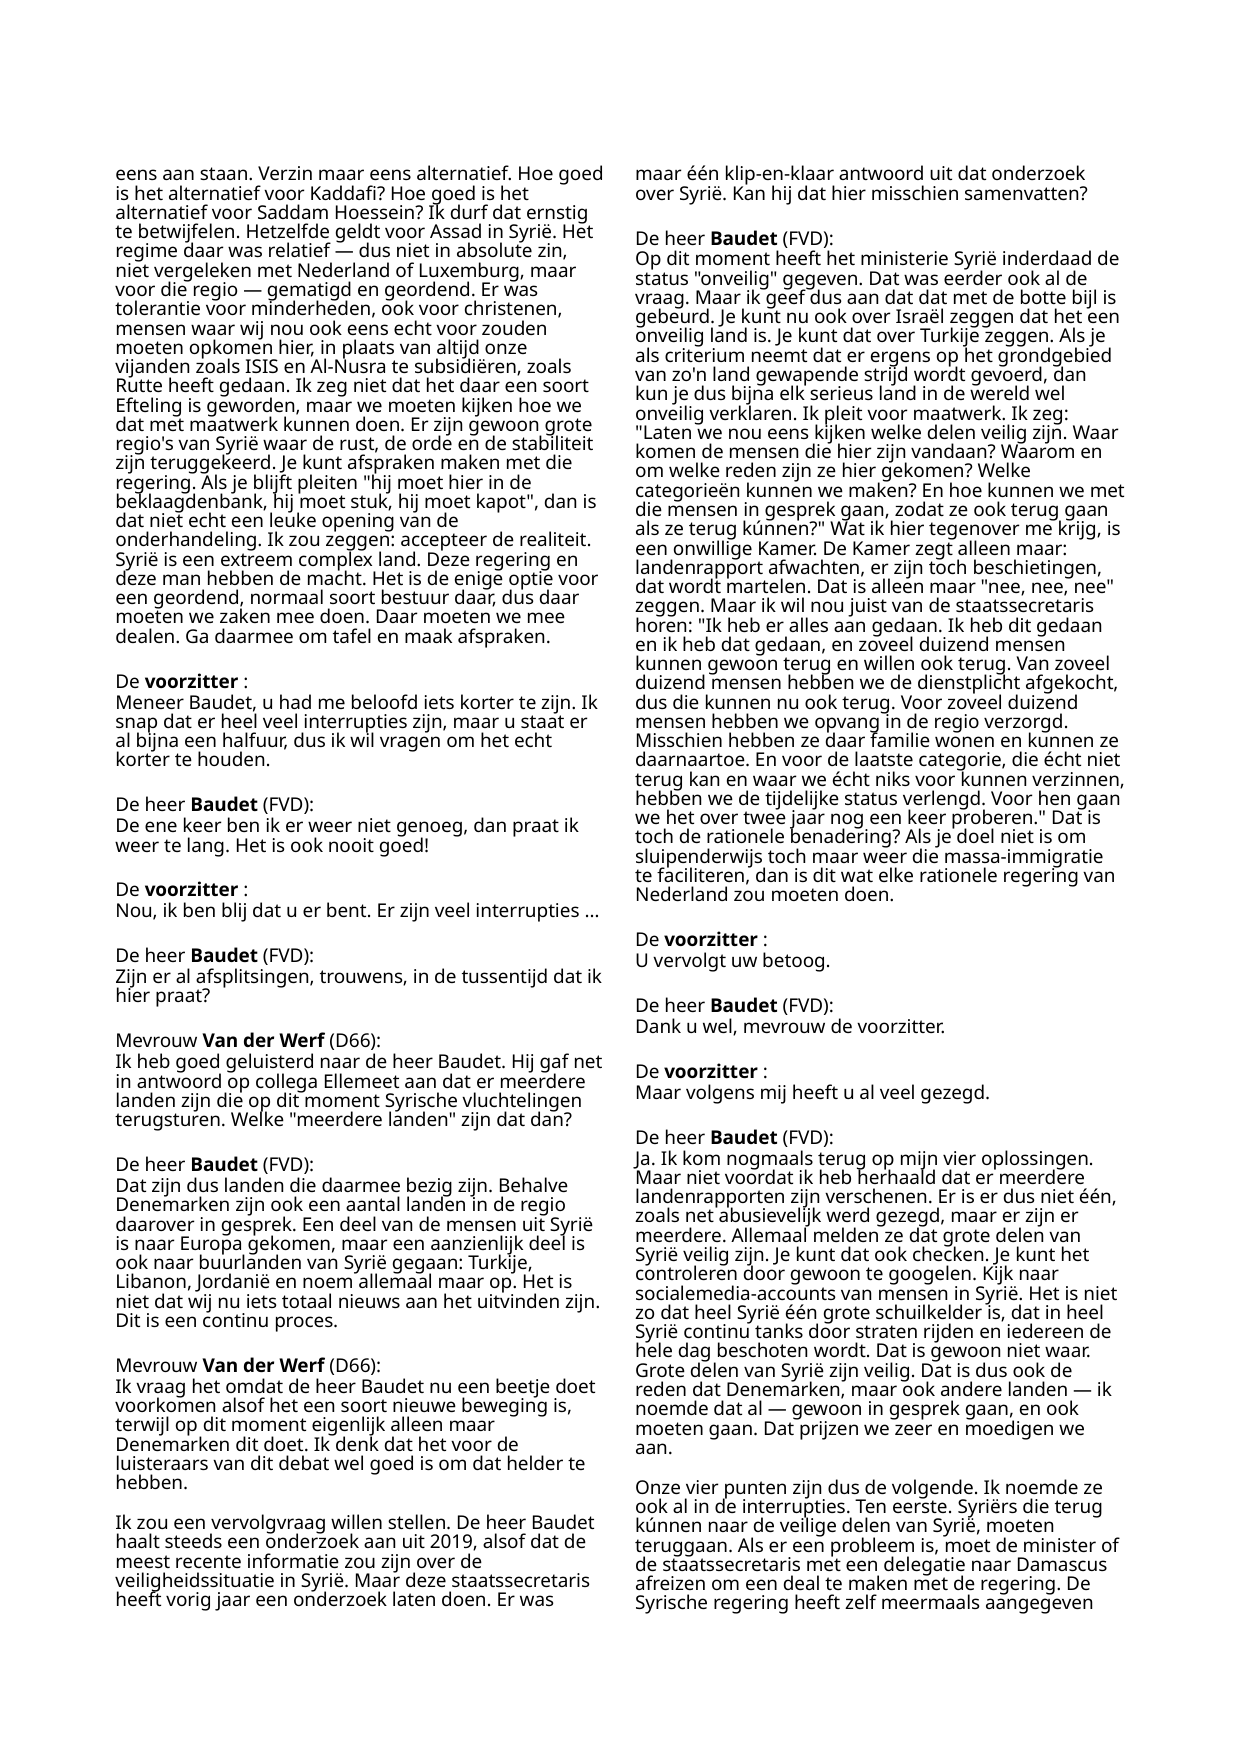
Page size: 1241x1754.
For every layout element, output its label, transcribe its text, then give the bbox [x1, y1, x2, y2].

text De heer Baudet (FVD): [115, 1151, 605, 1177]
text Op dit moment heeft het ministerie Syrië inderdaad de status "onveilig" gegeven. Dat was eerder ook al de vraag. Maar ik geef dus aan dat dat met de botte bijl is gebeurd. Je kunt nu ook over Israël zeggen dat het een onveilig land is. Je kunt dat over Turkije zeggen. Als je als criterium neemt dat er ergens op het grondgebied van zo'n land gewapende strijd wordt gevoerd, dan kun je dus bijna elk serieus land in de wereld wel onveilig verklaren. Ik pleit voor maatwerk. Ik zeg: "Laten we nou eens kijken welke delen veilig zijn. Waar komen de mensen die hier zijn vandaan? Waarom en om welke reden zijn ze hier gekomen? Welke categorieën kunnen we maken? En hoe kunnen we met die mensen in gesprek gaan, zodat ze ook terug gaan als ze terug kúnnen?" Wat ik hier tegenover me krijg, is een onwillige Kamer. De Kamer zegt alleen maar: landenrapport afwachten, er zijn toch beschietingen, dat wordt martelen. Dat is alleen maar "nee, nee, nee" zeggen. Maar ik wil nou juist van de staatssecretaris horen: "Ik heb er alles aan gedaan. Ik heb dit gedaan en ik heb dat gedaan, en zoveel duizend mensen kunnen gewoon terug en willen ook terug. Van zoveel duizend mensen hebben we de dienstplicht afgekocht, dus die kunnen nu ook terug. Voor zoveel duizend mensen hebben we opvang in de regio verzorgd. Misschien hebben ze daar familie wonen en kunnen ze daarnaartoe. En voor de laatste categorie, die écht niet terug kan en waar we écht niks voor kunnen verzinnen, hebben we de tijdelijke status verlengd. Voor hen gaan we het over twee jaar nog een keer proberen." Dat is toch de rationele benadering? Als je doel niet is om sluipenderwijs toch maar weer die massa-immigratie te faciliteren, dan is dit wat elke rationele regering van Nederland zou moeten doen. [635, 250, 1125, 906]
text De heer Baudet (FVD): [635, 1124, 1125, 1150]
text Mevrouw Van der Werf (D66): [115, 1352, 605, 1378]
text Mevrouw Van der Werf (D66): [115, 1028, 605, 1053]
text De heer Baudet (FVD): [115, 942, 605, 968]
text Meneer Baudet, u had me beloofd iets korter te zijn. Ik snap dat er heel veel interrupties zijn, maar u staat er al bijna een halfuur, dus ik wil vragen om het echt korter te houden. [115, 694, 605, 771]
text Ik zou een vervolgvraag willen stellen. De heer Baudet haalt steeds een onderzoek aan uit 2019, alsof dat de meest recente informatie zou zijn over de veiligheidssituatie in Syrië. Maar deze staatssecretaris heeft vorig jaar een onderzoek laten doen. Er was [115, 1514, 605, 1610]
text Ik heb goed geluisterd naar de heer Baudet. Hij gaf net in antwoord op collega Ellemeet aan dat er meerdere landen zijn die op dit moment Syrische vluchtelingen terugsturen. Welke "meerdere landen" zijn dat dan? [115, 1053, 605, 1130]
text Onze vier punten zijn dus de volgende. Ik noemde ze ook al in de interrupties. Ten eerste. Syriërs die terug kúnnen naar de veilige delen van Syrië, moeten teruggaan. Als er een probleem is, moet de minister of de staatssecretaris met een delegatie naar Damascus afreizen om een deal te maken met de regering. De Syrische regering heeft zelf meermaals aangegeven [635, 1479, 1125, 1614]
text Ik vraag het omdat de heer Baudet nu een beetje doet voorkomen alsof het een soort nieuwe beweging is, terwijl op dit moment eigenlijk alleen maar Denemarken dit doet. Ik denk dat het voor de luisteraars van dit debat wel goed is om dat helder te hebben. [115, 1378, 605, 1493]
text De heer Baudet (FVD): [115, 792, 605, 817]
text Dank u wel, mevrouw de voorzitter. [635, 1018, 1125, 1037]
text De heer Baudet (FVD): [635, 992, 1125, 1018]
text Dat zijn dus landen die daarmee bezig zijn. Behalve Denemarken zijn ook een aantal landen in de regio daarover in gesprek. Een deel van de mensen uit Syrië is naar Europa gekomen, maar een aanzienlijk deel is ook naar buurlanden van Syrië gegaan: Turkije, Libanon, Jordanië en noem allemaal maar op. Het is niet dat wij nu iets totaal nieuws aan het uitvinden zijn. Dit is een continu proces. [115, 1177, 605, 1331]
text Maar volgens mij heeft u al veel gezegd. [635, 1084, 1125, 1103]
text Zijn er al afsplitsingen, trouwens, in de tussentijd dat ik hier praat? [115, 968, 605, 1007]
text Nou, ik ben blij dat u er bent. Er zijn veel interrupties … [115, 902, 605, 922]
text eens aan staan. Verzin maar eens alternatief. Hoe goed is het alternatief voor Kaddafi? Hoe goed is het alternatief voor Saddam Hoessein? Ik durf dat ernstig te betwijfelen. Hetzelfde geldt voor Assad in Syrië. Het regime daar was relatief — dus niet in absolute zin, niet vergeleken met Nederland of Luxemburg, maar voor die regio — gematigd en geordend. Er was tolerantie voor minderheden, ook voor christenen, mensen waar wij nou ook eens echt voor zouden moeten opkomen hier, in plaats van altijd onze vijanden zoals ISIS en Al-Nusra te subsidiëren, zoals Rutte heeft gedaan. Ik zeg niet dat het daar een soort Efteling is geworden, maar we moeten kijken hoe we dat met maatwerk kunnen doen. Er zijn gewoon grote regio's van Syrië waar de rust, de orde en de stabiliteit zijn teruggekeerd. Je kunt afspraken maken met die regering. Als je blijft pleiten "hij moet hier in de beklaagdenbank, hij moet stuk, hij moet kapot", dan is dat niet echt een leuke opening van de onderhandeling. Ik zou zeggen: accepteer de realiteit. Syrië is een extreem complex land. Deze regering en deze man hebben de macht. Het is de enige optie voor een geordend, normaal soort bestuur daar, dus daar moeten we zaken mee doen. Daar moeten we mee dealen. Ga daarmee om tafel en maak afspraken. [115, 165, 605, 647]
text Ja. Ik kom nogmaals terug op mijn vier oplossingen. Maar niet voordat ik heb herhaald dat er meerdere landenrapporten zijn verschenen. Er is er dus niet één, zoals net abusievelijk werd gezegd, maar er zijn er meerdere. Allemaal melden ze dat grote delen van Syrië veilig zijn. Je kunt dat ook checken. Je kunt het controleren door gewoon te googelen. Kijk naar socialemedia-accounts van mensen in Syrië. Het is niet zo dat heel Syrië één grote schuilkelder is, dat in heel Syrië continu tanks door straten rijden en iedereen de hele dag beschoten wordt. Dat is gewoon niet waar. Grote delen van Syrië zijn veilig. Dat is dus ook de reden dat Denemarken, maar ook andere landen — ik noemde dat al — gewoon in gesprek gaan, en ook moeten gaan. Dat prijzen we zeer en moedigen we aan. [635, 1150, 1125, 1458]
text De ene keer ben ik er weer niet genoeg, dan praat ik weer te lang. Het is ook nooit goed! [115, 817, 605, 856]
text De voorzitter : [115, 668, 605, 694]
text U vervolgt uw betoog. [635, 952, 1125, 971]
text De voorzitter : [635, 926, 1125, 952]
text De voorzitter : [635, 1058, 1125, 1084]
text De voorzitter : [115, 877, 605, 902]
text maar één klip-en-klaar antwoord uit dat onderzoek over Syrië. Kan hij dat hier misschien samenvatten? [635, 165, 1125, 204]
text De heer Baudet (FVD): [635, 225, 1125, 250]
